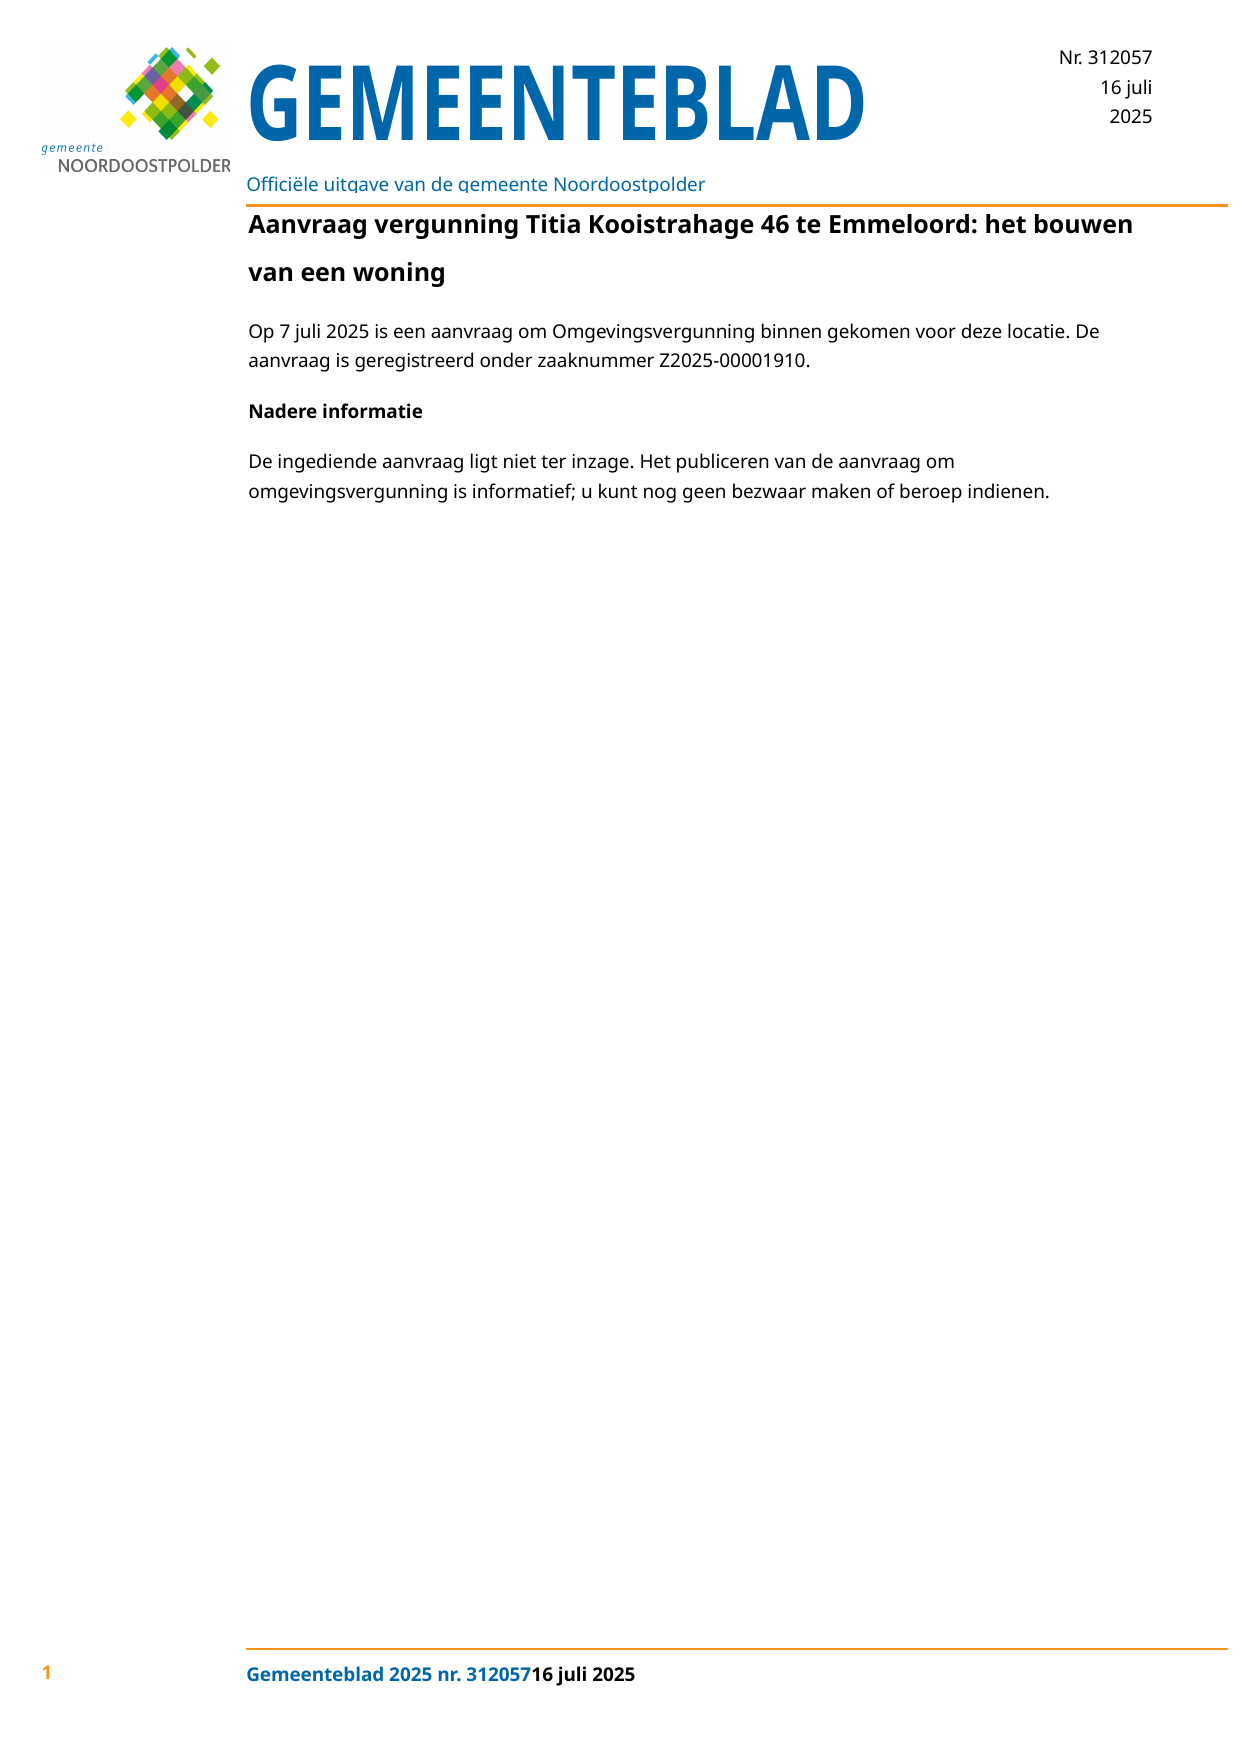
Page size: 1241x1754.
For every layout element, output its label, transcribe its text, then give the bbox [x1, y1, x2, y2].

text Op 7 juli 2025 is een aanvraag om Omgevingsvergunning binnen gekomen voor deze locatie. De aanvraag is geregistreerd onder zaaknummer Z2025-00001910. [248, 318, 1152, 373]
text Aanvraag vergunning Titia Kooistrahage 46 te Emmeloord: het bouwen van een woning [248, 207, 1152, 288]
text Nadere informatie [248, 398, 1152, 424]
picture [41, 47, 231, 172]
text De ingediende aanvraag ligt niet ter inzage. Het publiceren van de aanvraag om omgevingsvergunning is informatief; u kunt nog geen bezwaar maken of beroep indienen. [248, 448, 1152, 504]
